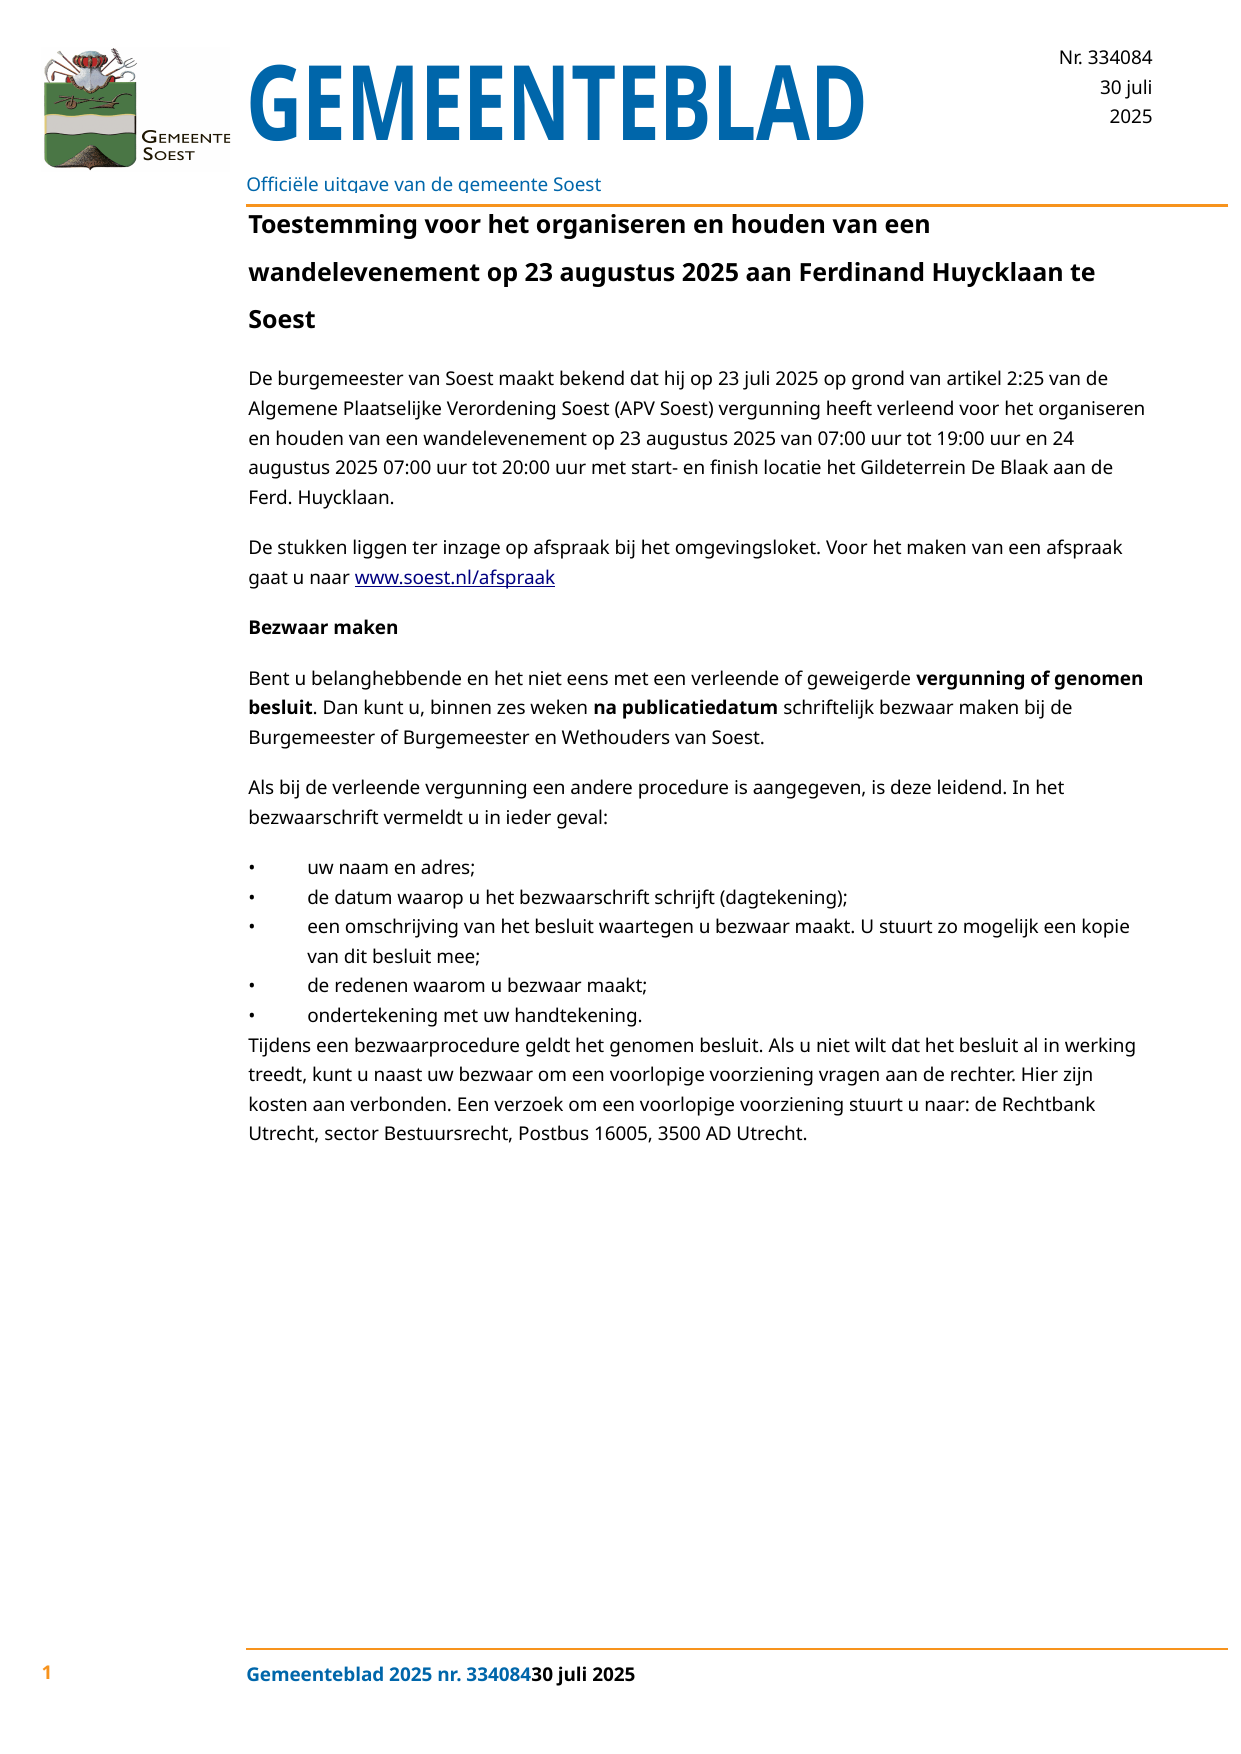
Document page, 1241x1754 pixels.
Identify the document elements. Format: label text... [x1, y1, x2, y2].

picture [41, 47, 231, 172]
text Als bij de verleende vergunning een andere procedure is aangegeven, is deze leidend. In het bezwaarschrift vermeldt u in ieder geval: [248, 774, 1152, 829]
list een omschrijving van het besluit waartegen u bezwaar maakt. U stuurt zo mogelijk een kopie van dit besluit mee; [248, 913, 1152, 969]
text Bent u belanghebbende en het niet eens met een verleende of geweigerde vergunning of genomen besluit. Dan kunt u, binnen zes weken na publicatiedatum schriftelijk bezwaar maken bij de Burgemeester of Burgemeester en Wethouders van Soest. [248, 665, 1152, 749]
list de datum waarop u het bezwaarschrift schrijft (dagtekening); [248, 884, 1152, 909]
text Toestemming voor het organiseren en houden van een wandelevenement op 23 augustus 2025 aan Ferdinand Huycklaan te Soest [248, 207, 1152, 336]
text De stukken liggen ter inzage op afspraak bij het omgevingsloket. Voor het maken van een afspraak gaat u naar www.soest.nl/afspraak [248, 534, 1152, 589]
text Bezwaar maken [248, 614, 1152, 640]
text De burgemeester van Soest maakt bekend dat hij op 23 juli 2025 op grond van artikel 2:25 van de Algemene Plaatselijke Verordening Soest (APV Soest) vergunning heeft verleend voor het organiseren en houden van een wandelevenement op 23 augustus 2025 van 07:00 uur tot 19:00 uur en 24 augustus 2025 07:00 uur tot 20:00 uur met start- en finish locatie het Gildeterrein De Blaak aan de Ferd. Huycklaan. [248, 366, 1152, 509]
list de redenen waarom u bezwaar maakt; [248, 973, 1152, 998]
list ondertekening met uw handtekening. [248, 1002, 1152, 1028]
list uw naam en adres; [248, 854, 1152, 880]
text Tijdens een bezwaarprocedure geldt het genomen besluit. Als u niet wilt dat het besluit al in werking treedt, kunt u naast uw bezwaar om een voorlopige voorziening vragen aan de rechter. Hier zijn kosten aan verbonden. Een verzoek om een voorlopige voorziening stuurt u naar: de Rechtbank Utrecht, sector Bestuursrecht, Postbus 16005, 3500 AD Utrecht. [248, 1032, 1152, 1146]
